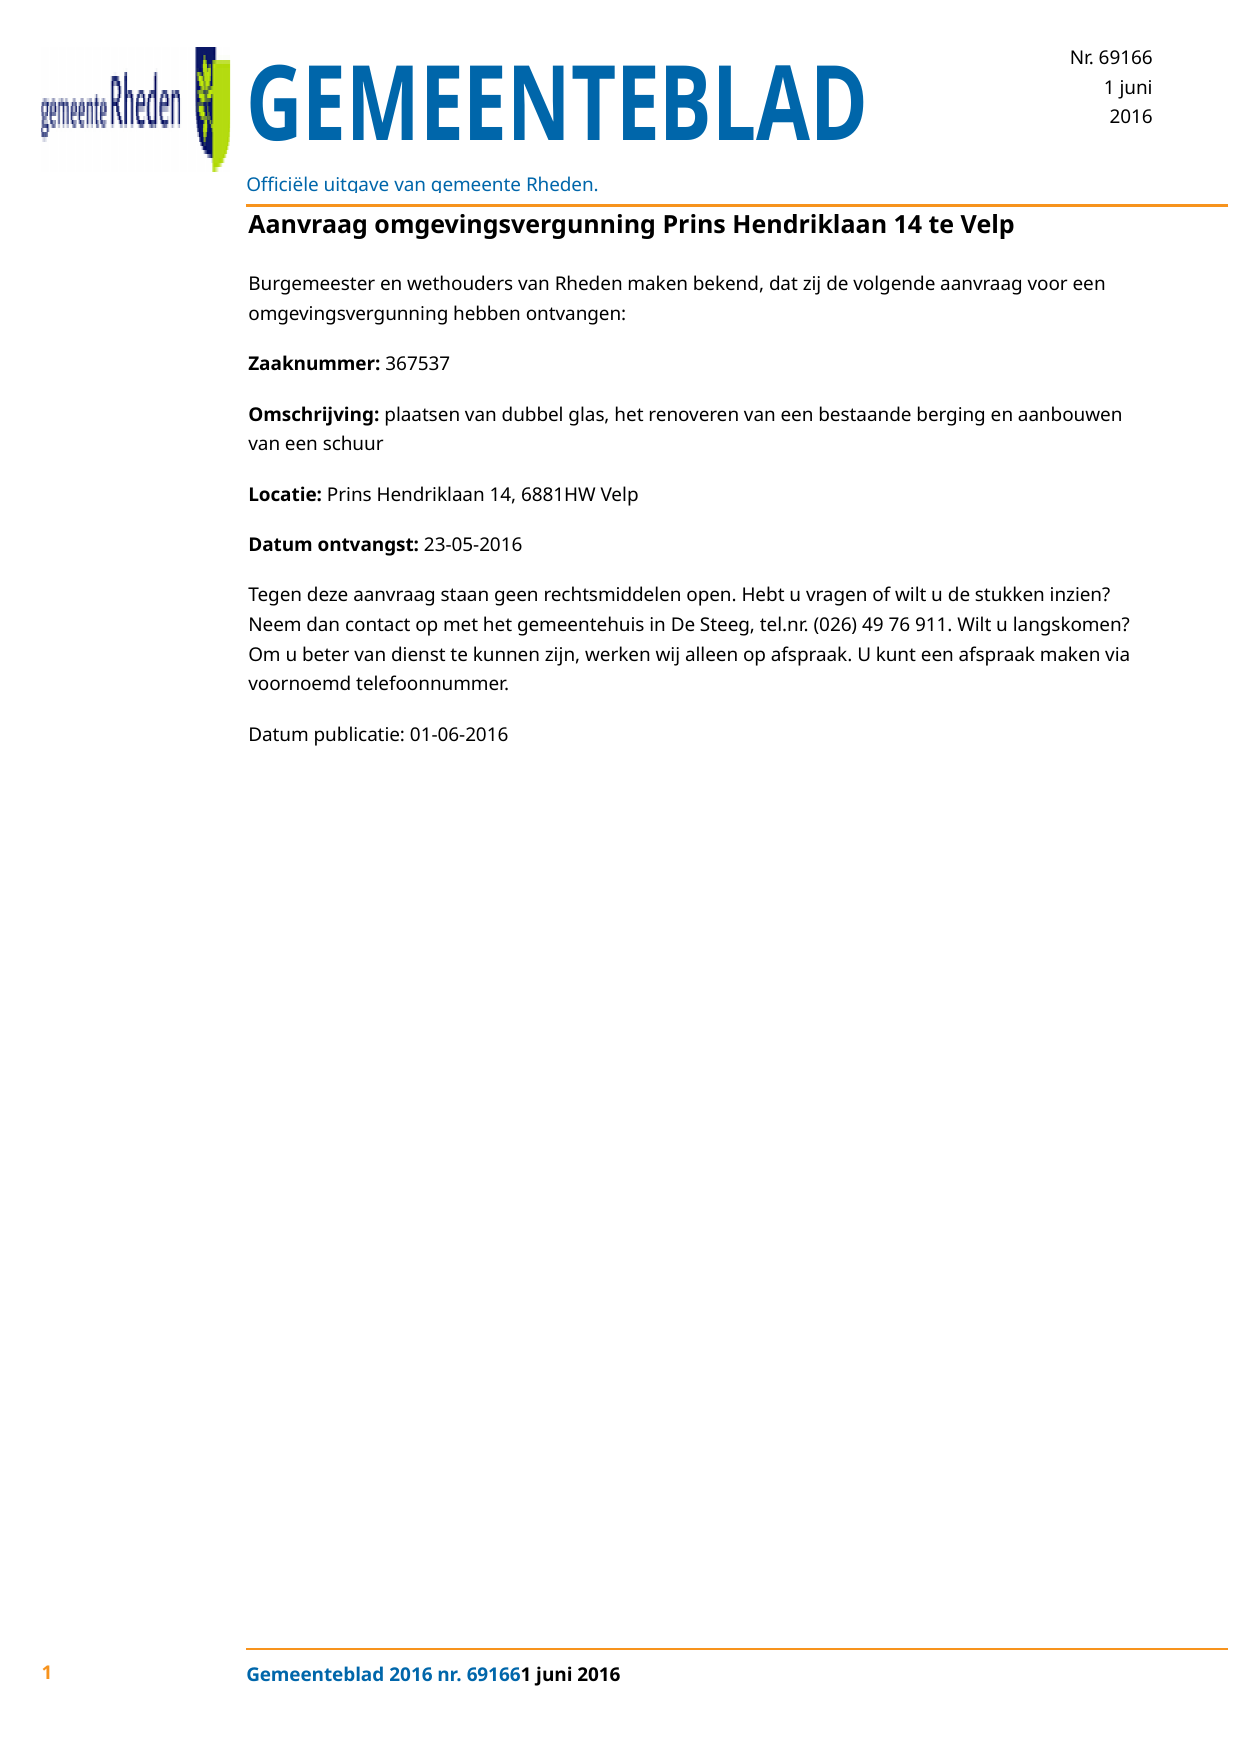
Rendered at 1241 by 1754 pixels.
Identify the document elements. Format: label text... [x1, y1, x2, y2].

text Burgemeester en wethouders van Rheden maken bekend, dat zij de volgende aanvraag voor een omgevingsvergunning hebben ontvangen: [248, 270, 1152, 326]
text Aanvraag omgevingsvergunning Prins Hendriklaan 14 te Velp [248, 207, 1152, 241]
text Zaaknummer: 367537 [248, 350, 1152, 376]
text Omschrijving: plaatsen van dubbel glas, het renoveren van een bestaande berging en aanbouwen van een schuur [248, 401, 1152, 456]
text Locatie: Prins Hendriklaan 14, 6881HW Velp [248, 481, 1152, 506]
text Datum publicatie: 01-06-2016 [248, 721, 1152, 746]
text Datum ontvangst: 23-05-2016 [248, 531, 1152, 557]
picture [41, 47, 231, 172]
text Tegen deze aanvraag staan geen rechtsmiddelen open. Hebt u vragen of wilt u de stukken inzien? Neem dan contact op met het gemeentehuis in De Steeg, tel.nr. (026) 49 76 911. Wilt u langskomen? Om u beter van dienst te kunnen zijn, werken wij alleen op afspraak. U kunt een afspraak maken via voornoemd telefoonnummer. [248, 582, 1152, 696]
